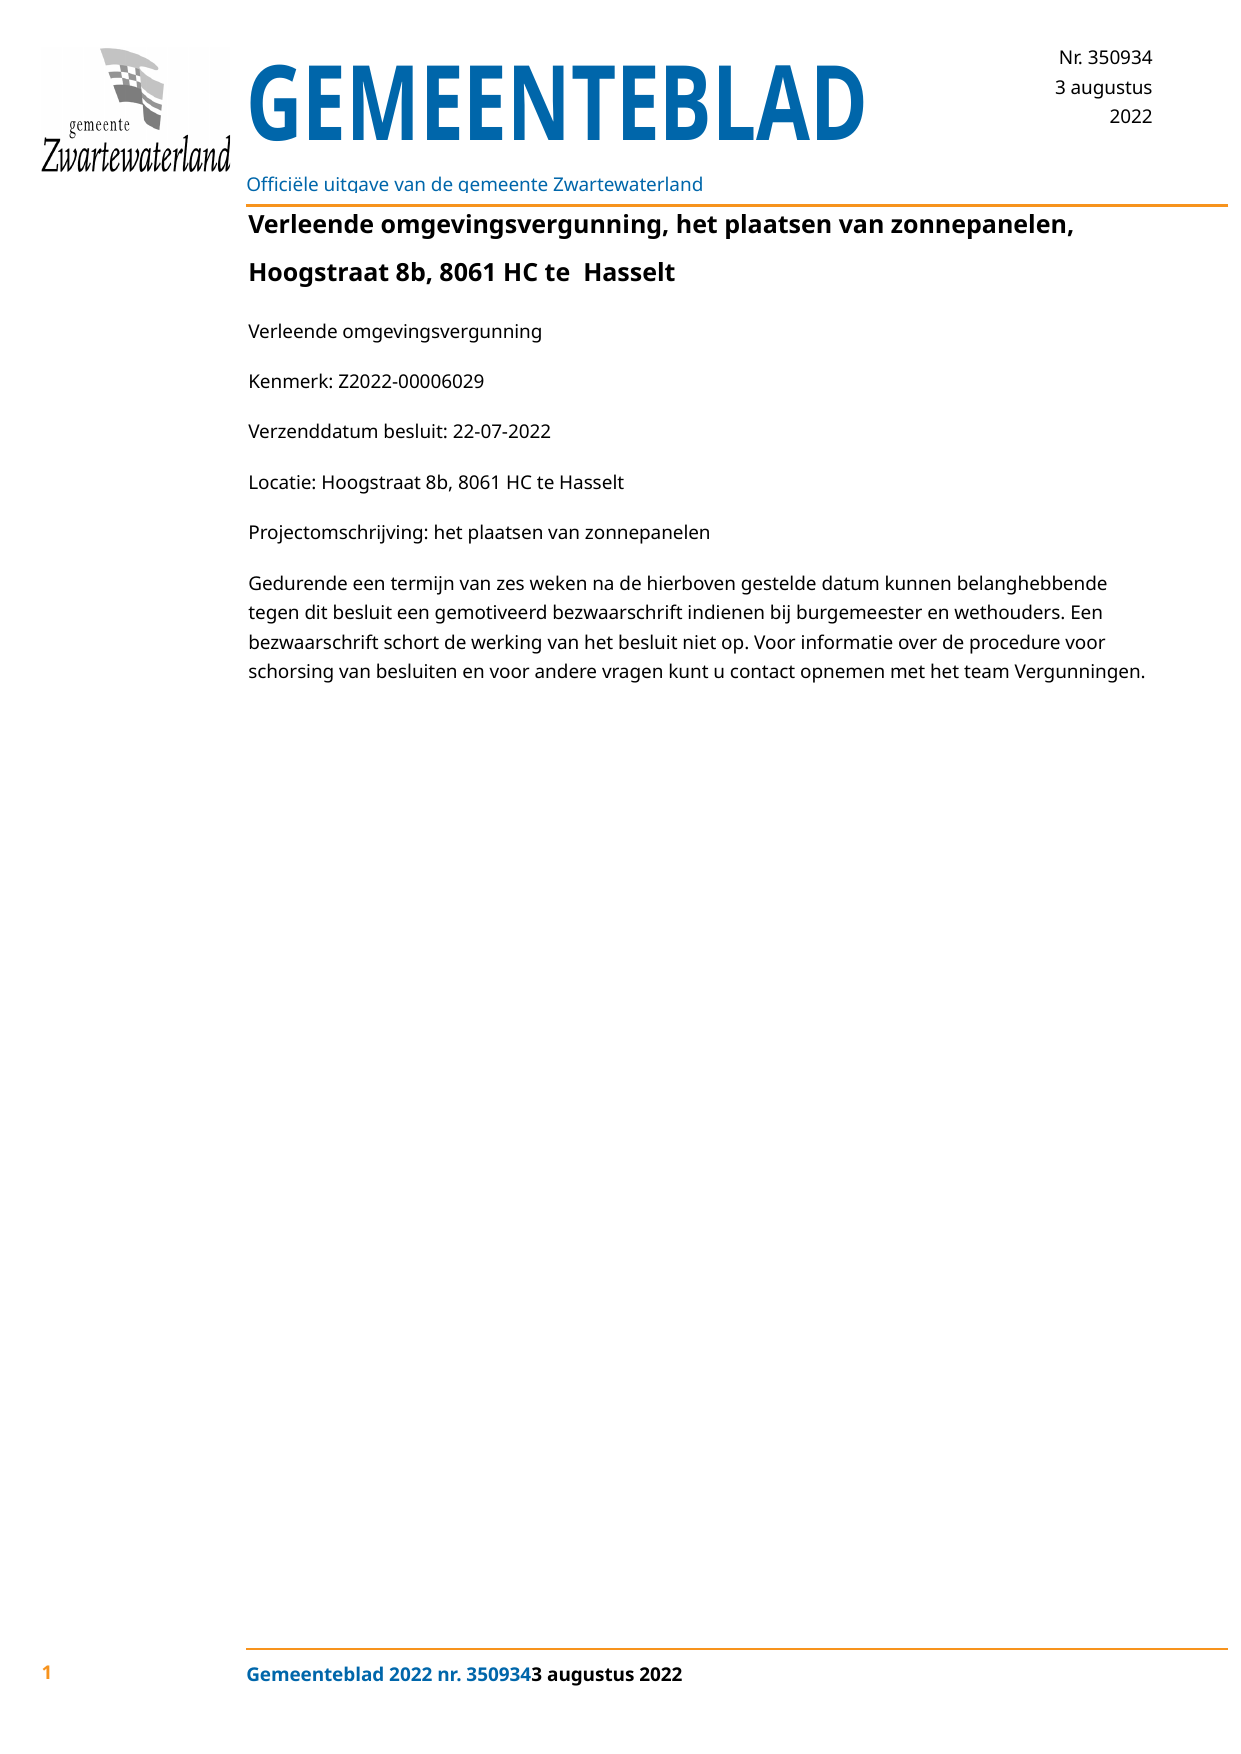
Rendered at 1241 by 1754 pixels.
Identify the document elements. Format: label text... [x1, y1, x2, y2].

text Verleende omgevingsvergunning, het plaatsen van zonnepanelen, Hoogstraat 8b, 8061 HC te Hasselt [248, 207, 1152, 288]
text Locatie: Hoogstraat 8b, 8061 HC te Hasselt [248, 469, 1152, 495]
text Verleende omgevingsvergunning [248, 318, 1152, 344]
text Verzenddatum besluit: 22-07-2022 [248, 419, 1152, 444]
text Kenmerk: Z2022-00006029 [248, 368, 1152, 394]
text Gedurende een termijn van zes weken na de hierboven gestelde datum kunnen belanghebbende tegen dit besluit een gemotiveerd bezwaarschrift indienen bij burgemeester en wethouders. Een bezwaarschrift schort de werking van het besluit niet op. Voor informatie over de procedure voor schorsing van besluiten en voor andere vragen kunt u contact opnemen met het team Vergunningen. [248, 570, 1152, 684]
picture [41, 47, 231, 172]
text Projectomschrijving: het plaatsen van zonnepanelen [248, 519, 1152, 545]
